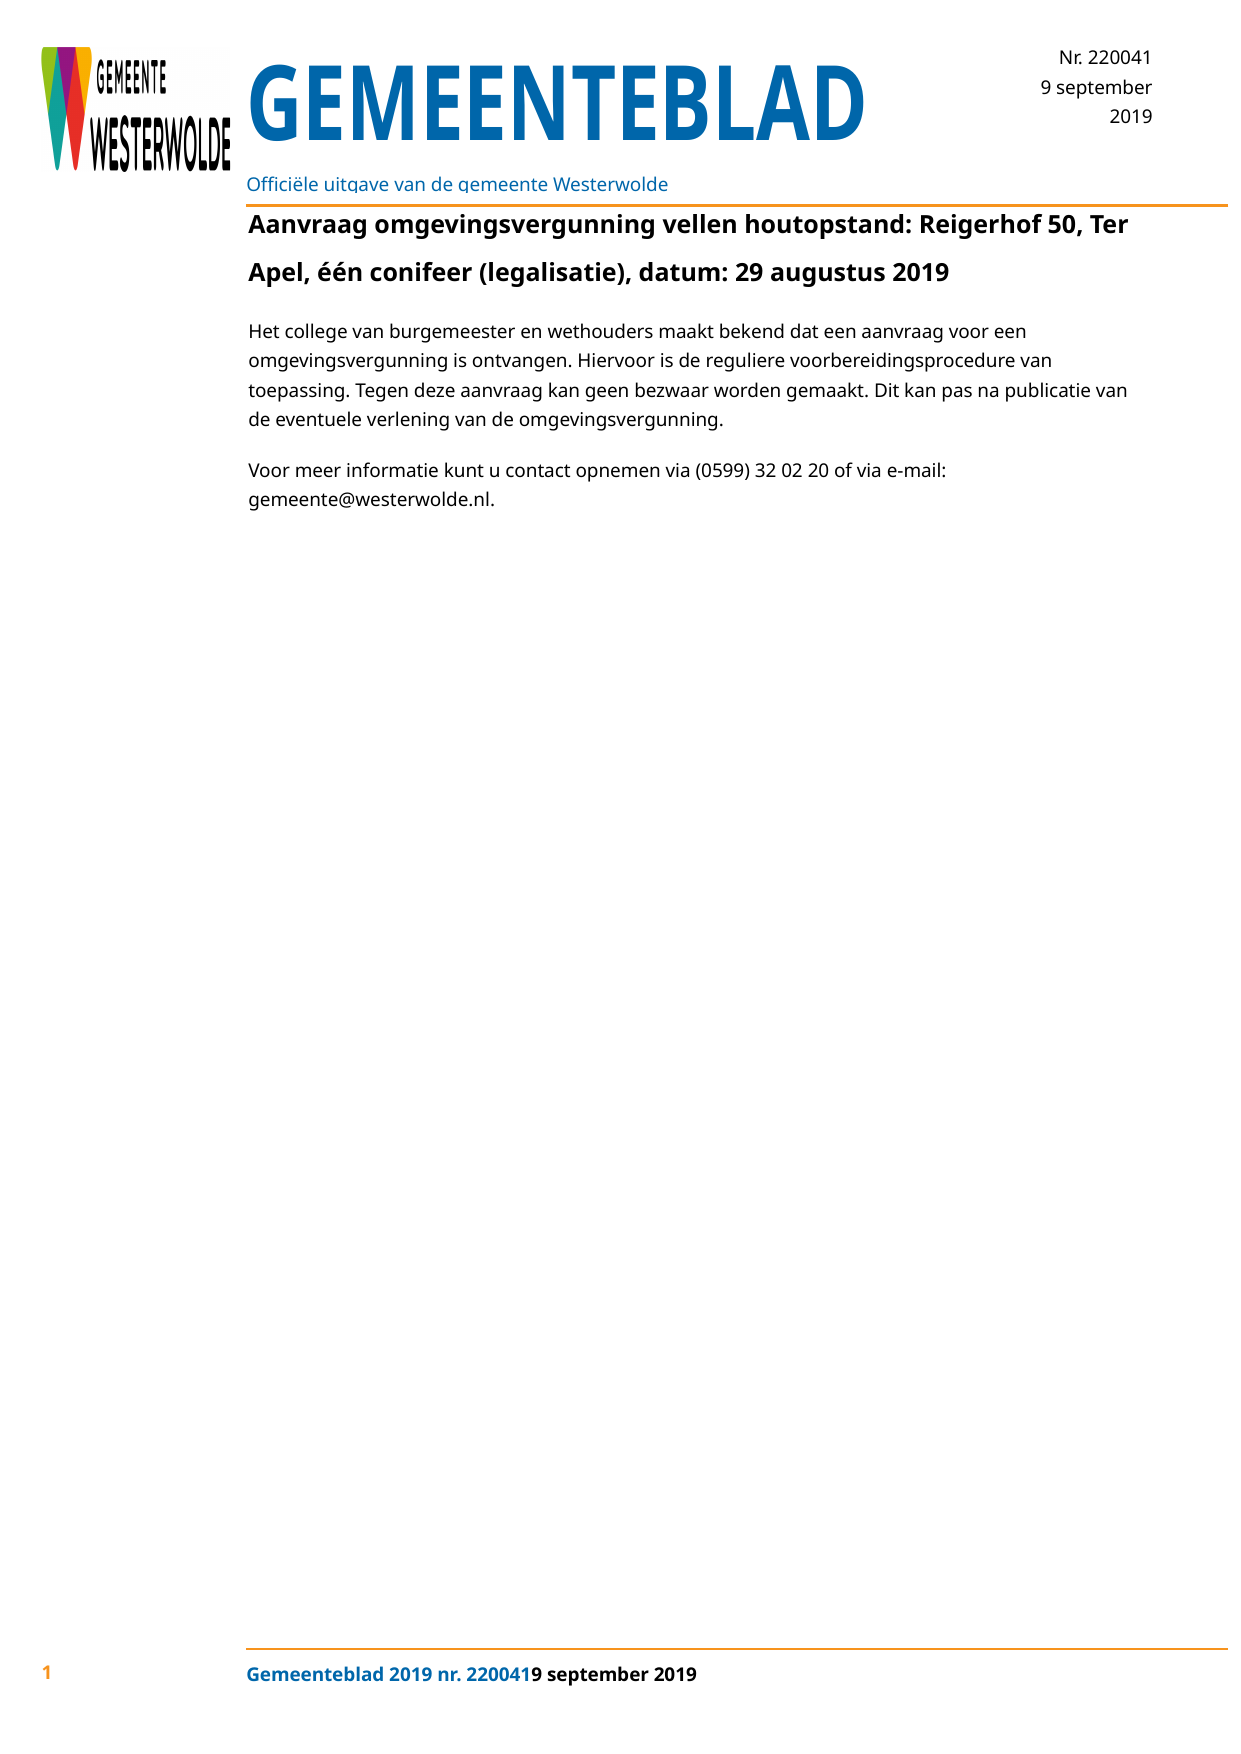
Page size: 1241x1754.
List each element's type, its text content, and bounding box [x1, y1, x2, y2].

text Aanvraag omgevingsvergunning vellen houtopstand: Reigerhof 50, Ter Apel, één conifeer (legalisatie), datum: 29 augustus 2019 [248, 207, 1152, 288]
text Het college van burgemeester en wethouders maakt bekend dat een aanvraag voor een omgevingsvergunning is ontvangen. Hiervoor is de reguliere voorbereidingsprocedure van toepassing. Tegen deze aanvraag kan geen bezwaar worden gemaakt. Dit kan pas na publicatie van de eventuele verlening van de omgevingsvergunning. [248, 318, 1152, 432]
picture [41, 47, 231, 172]
text Voor meer informatie kunt u contact opnemen via (0599) 32 02 20 of via e-mail: gemeente@westerwolde.nl. [248, 457, 1152, 512]
